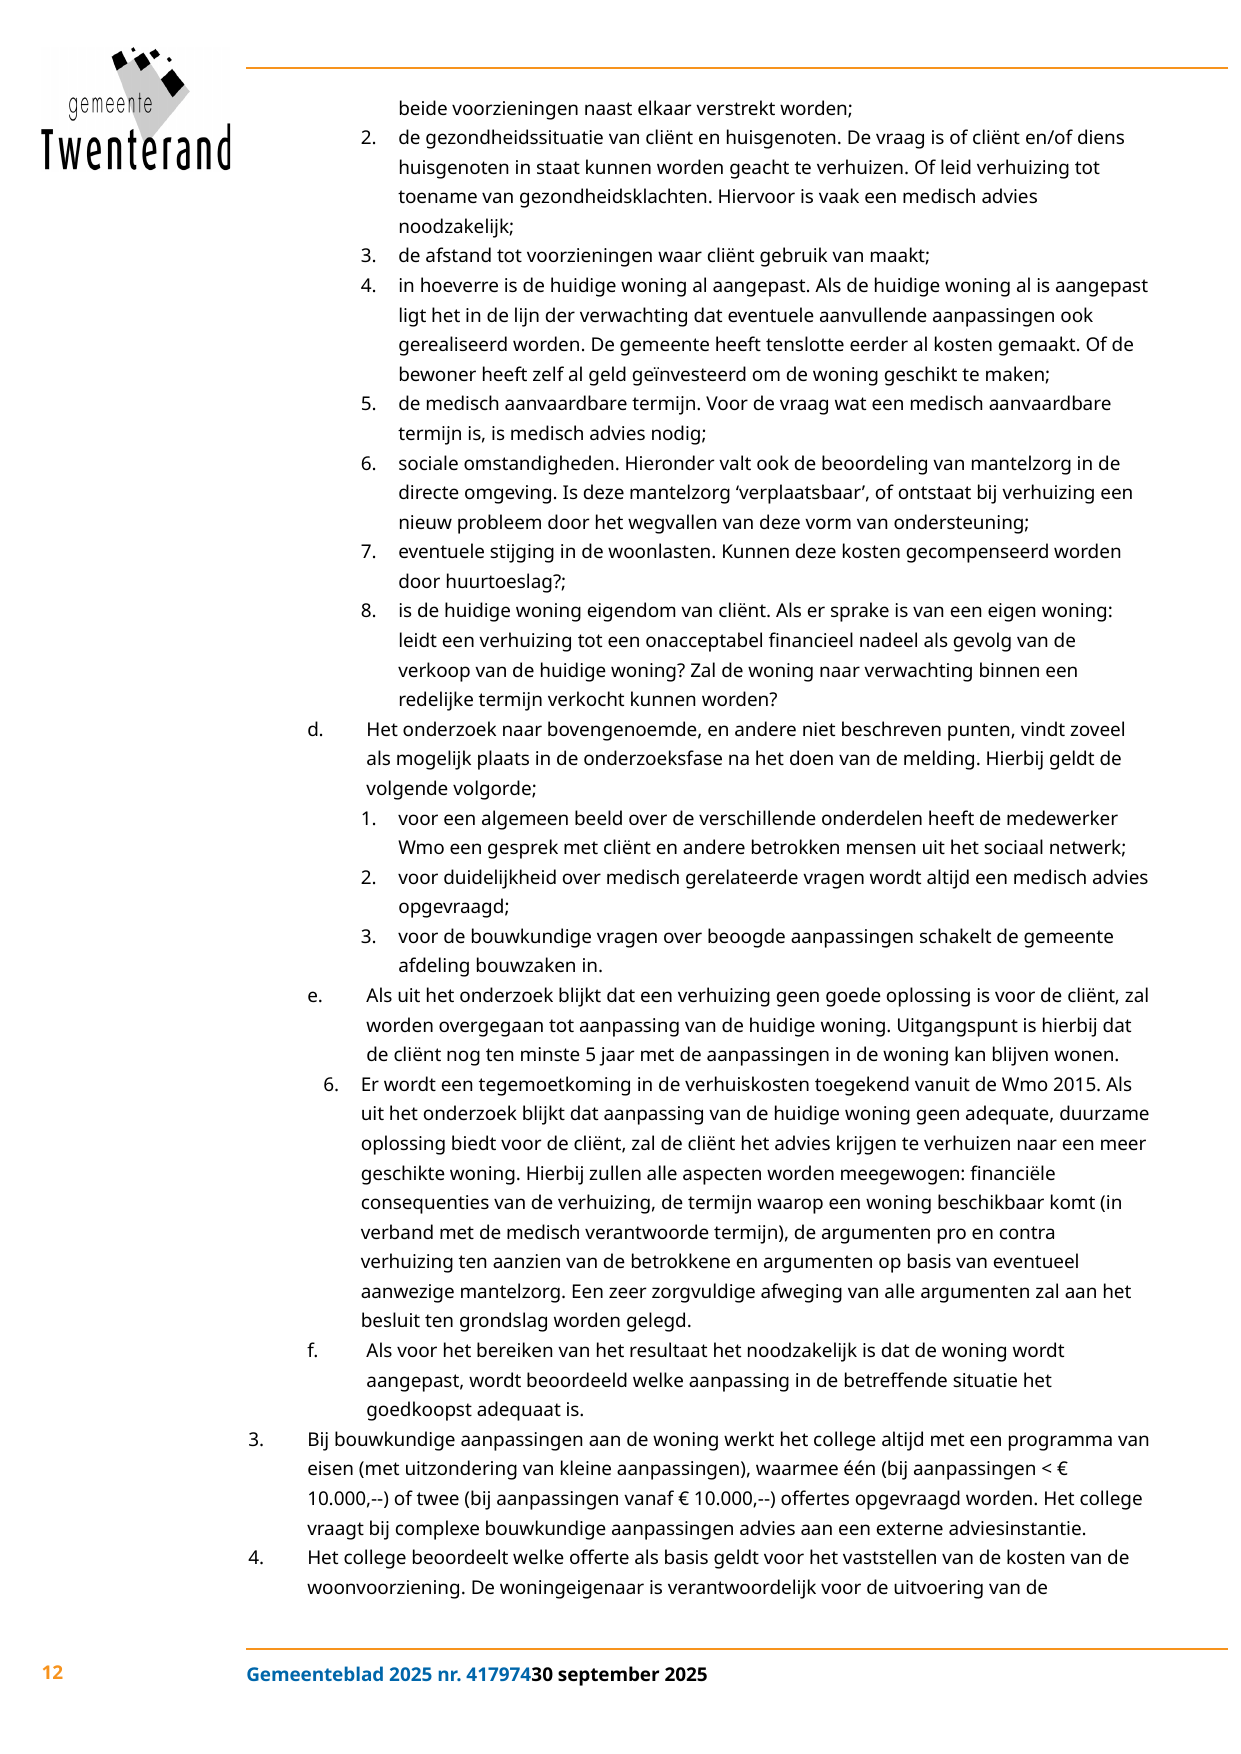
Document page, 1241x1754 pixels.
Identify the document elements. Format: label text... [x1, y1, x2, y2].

list Bij bouwkundige aanpassingen aan de woning werkt het college altijd met een programma van eisen (met uitzondering van kleine aanpassingen), waarmee één (bij aanpassingen < € 10.000,--) of twee (bij aanpassingen vanaf € 10.000,--) offertes opgevraagd worden. Het college vraagt bij complexe bouwkundige aanpassingen advies aan een externe adviesinstantie. [248, 1426, 1152, 1541]
list Het college beoordeelt welke offerte als basis geldt voor het vaststellen van de kosten van de woonvoorziening. De woningeigenaar is verantwoordelijk voor de uitvoering van de [248, 1544, 1152, 1600]
list Het onderzoek naar bovengenoemde, en andere niet beschreven punten, vindt zoveel als mogelijk plaats in de onderzoeksfase na het doen van de melding. Hierbij geldt de volgende volgorde; [307, 716, 1152, 801]
list de gezondheidssituatie van cliënt en huisgenoten. De vraag is of cliënt en/of diens huisgenoten in staat kunnen worden geacht te verhuizen. Of leid verhuizing tot toename van gezondheidsklachten. Hiervoor is vaak een medisch advies noodzakelijk; [361, 124, 1152, 239]
picture [41, 47, 231, 172]
list voor duidelijkheid over medisch gerelateerde vragen wordt altijd een medisch advies opgevraagd; [361, 864, 1152, 919]
list de afstand tot voorzieningen waar cliënt gebruik van maakt; [361, 243, 1152, 268]
list sociale omstandigheden. Hieronder valt ook de beoordeling van mantelzorg in de directe omgeving. Is deze mantelzorg ‘verplaatsbaar’, of ontstaat bij verhuizing een nieuw probleem door het wegvallen van deze vorm van ondersteuning; [361, 450, 1152, 535]
list Als voor het bereiken van het resultaat het noodzakelijk is dat de woning wordt aangepast, wordt beoordeeld welke aanpassing in de betreffende situatie het goedkoopst adequaat is. [307, 1337, 1152, 1422]
list voor een algemeen beeld over de verschillende onderdelen heeft de medewerker Wmo een gesprek met cliënt en andere betrokken mensen uit het sociaal netwerk; [361, 805, 1152, 860]
list in hoeverre is de huidige woning al aangepast. Als de huidige woning al is aangepast ligt het in de lijn der verwachting dat eventuele aanvullende aanpassingen ook gerealiseerd worden. De gemeente heeft tenslotte eerder al kosten gemaakt. Of de bewoner heeft zelf al geld geïnvesteerd om de woning geschikt te maken; [361, 272, 1152, 387]
list beide voorzieningen naast elkaar verstrekt worden; [361, 95, 1152, 121]
list de medisch aanvaardbare termijn. Voor de vraag wat een medisch aanvaardbare termijn is, is medisch advies nodig; [361, 391, 1152, 446]
list is de huidige woning eigendom van cliënt. Als er sprake is van een eigen woning: leidt een verhuizing tot een onacceptabel financieel nadeel als gevolg van de verkoop van de huidige woning? Zal de woning naar verwachting binnen een redelijke termijn verkocht kunnen worden? [361, 598, 1152, 712]
list Als uit het onderzoek blijkt dat een verhuizing geen goede oplossing is voor de cliënt, zal worden overgegaan tot aanpassing van de huidige woning. Uitgangspunt is hierbij dat de cliënt nog ten minste 5 jaar met de aanpassingen in de woning kan blijven wonen. [307, 982, 1152, 1067]
list Er wordt een tegemoetkoming in de verhuiskosten toegekend vanuit de Wmo 2015. Als uit het onderzoek blijkt dat aanpassing van de huidige woning geen adequate, duurzame oplossing biedt voor de cliënt, zal de cliënt het advies krijgen te verhuizen naar een meer geschikte woning. Hierbij zullen alle aspecten worden meegewogen: financiële consequenties van de verhuizing, de termijn waarop een woning beschikbaar komt (in verband met de medisch verantwoorde termijn), de argumenten pro en contra verhuizing ten aanzien van de betrokkene en argumenten op basis van eventueel aanwezige mantelzorg. Een zeer zorgvuldige afweging van alle argumenten zal aan het besluit ten grondslag worden gelegd. [323, 1071, 1152, 1333]
list voor de bouwkundige vragen over beoogde aanpassingen schakelt de gemeente afdeling bouwzaken in. [361, 923, 1152, 978]
list eventuele stijging in de woonlasten. Kunnen deze kosten gecompenseerd worden door huurtoeslag?; [361, 538, 1152, 594]
